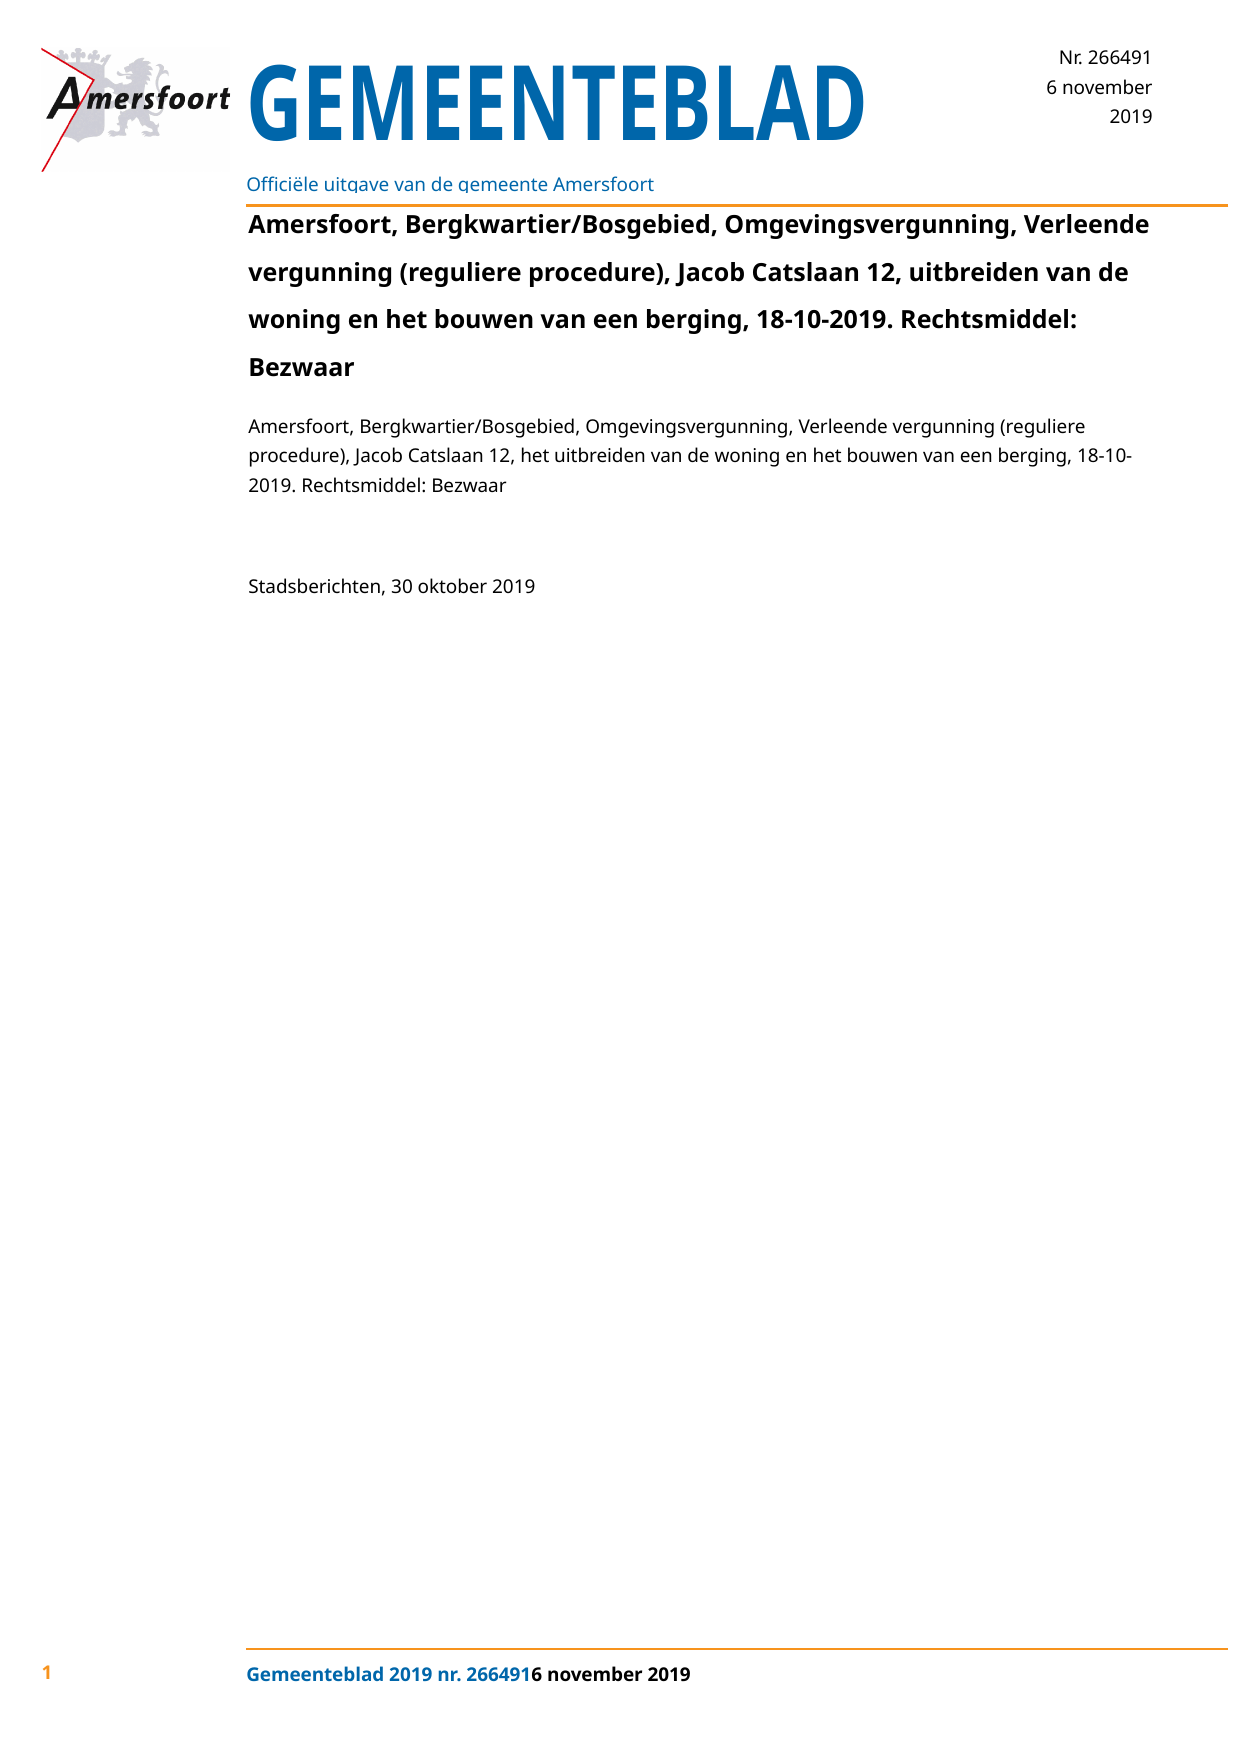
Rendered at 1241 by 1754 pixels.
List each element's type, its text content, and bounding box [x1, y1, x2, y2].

text Amersfoort, Bergkwartier/Bosgebied, Omgevingsvergunning, Verleende vergunning (reguliere procedure), Jacob Catslaan 12, het uitbreiden van de woning en het bouwen van een berging, 18-10-2019. Rechtsmiddel: Bezwaar [248, 413, 1152, 498]
text Amersfoort, Bergkwartier/Bosgebied, Omgevingsvergunning, Verleende vergunning (reguliere procedure), Jacob Catslaan 12, uitbreiden van de woning en het bouwen van een berging, 18-10-2019. Rechtsmiddel: Bezwaar [248, 207, 1152, 384]
picture [41, 47, 231, 172]
text Stadsberichten, 30 oktober 2019 [248, 573, 1152, 599]
